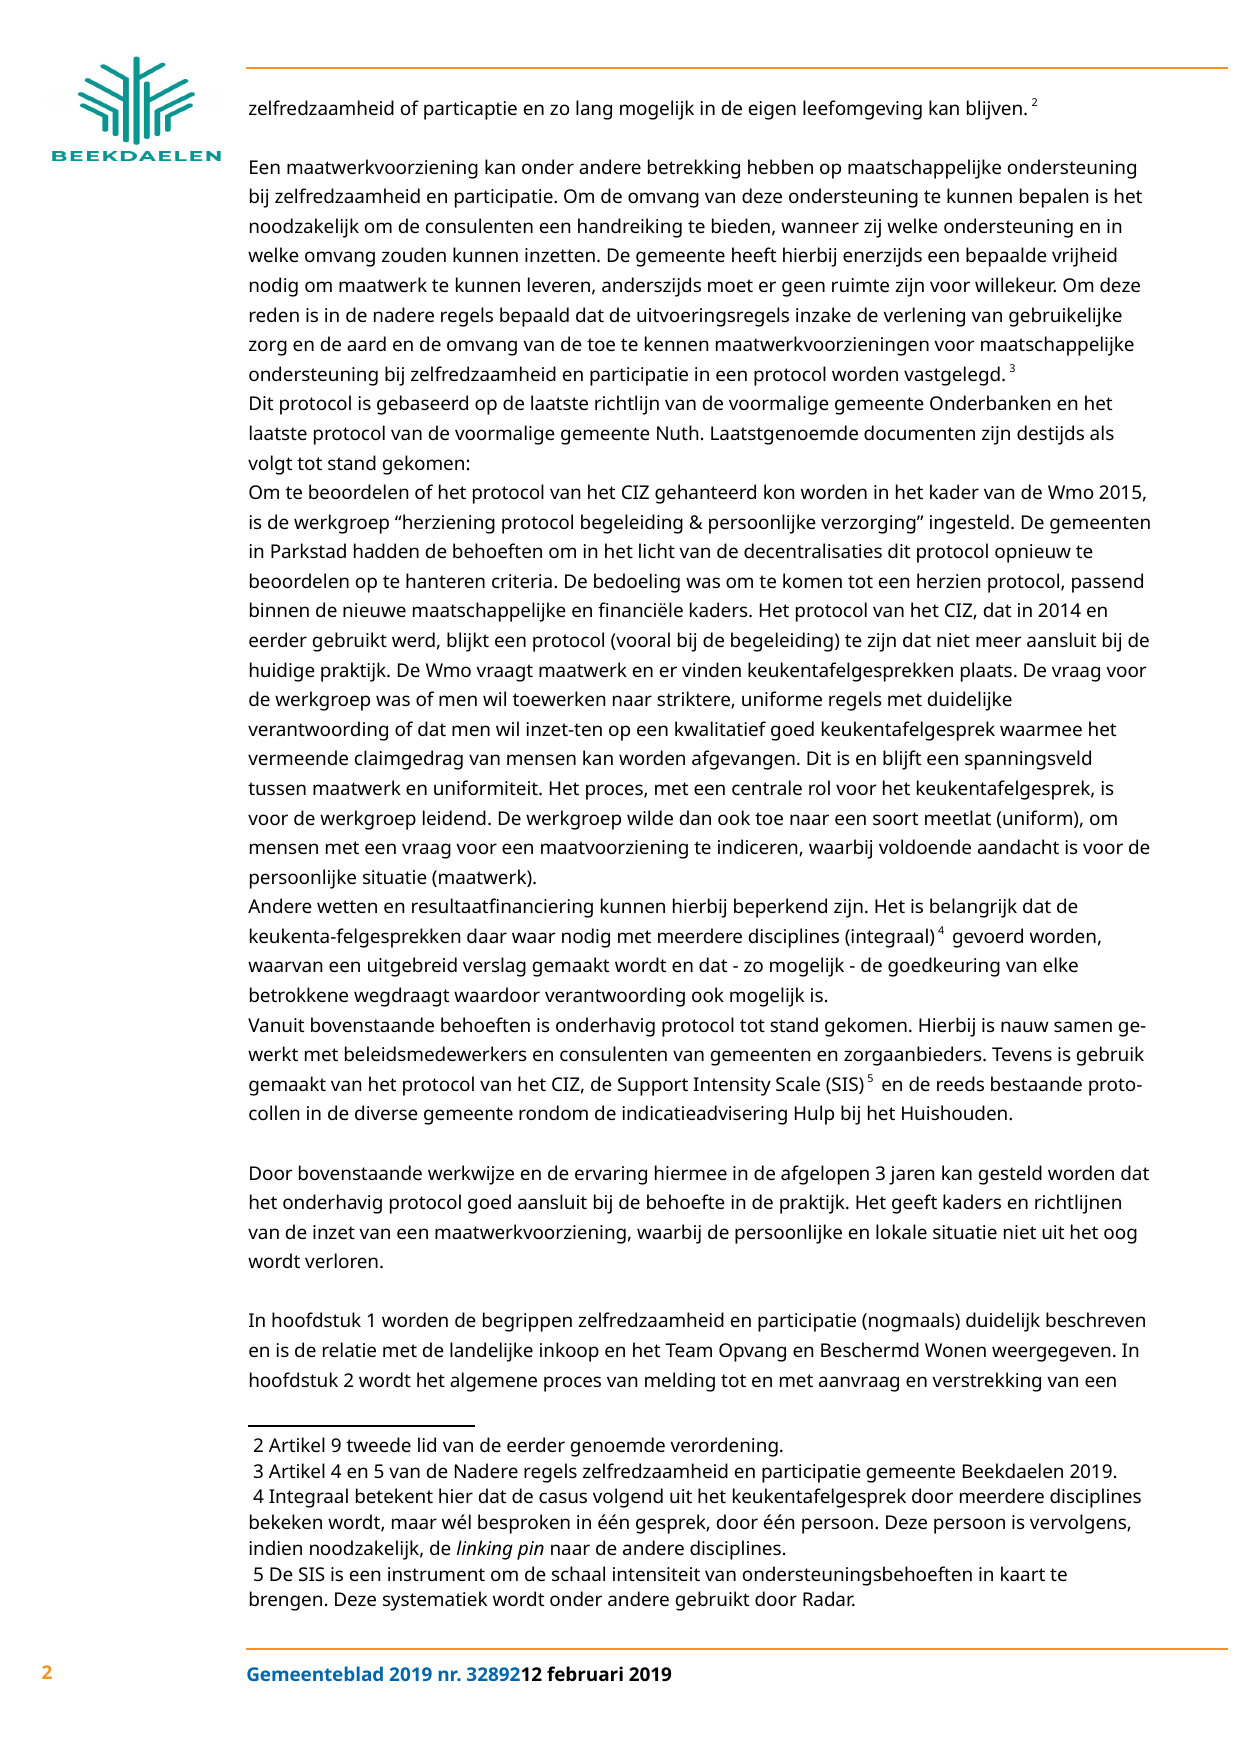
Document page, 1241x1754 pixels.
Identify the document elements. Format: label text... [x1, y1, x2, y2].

picture [41, 47, 231, 172]
text Artikel 4 en 5 van de Nadere regels zelfredzaamheid en participatie gemeente Beekdaelen 2019. [248, 1458, 1152, 1483]
text Artikel 9 tweede lid van de eerder genoemde verordening. [248, 1432, 1152, 1458]
text Een maatwerkvoorziening kan onder andere betrekking hebben op maatschappelijke ondersteuning bij zelfredzaamheid en participatie. Om de omvang van deze ondersteuning te kunnen bepalen is het noodzakelijk om de consulenten een handreiking te bieden, wanneer zij welke ondersteuning en in welke omvang zouden kunnen inzetten. De gemeente heeft hierbij enerzijds een bepaalde vrijheid nodig om maatwerk te kunnen leveren, anderszijds moet er geen ruimte zijn voor willekeur. Om deze reden is in de nadere regels bepaald dat de uitvoeringsregels inzake de verlening van gebruikelijke zorg en de aard en de omvang van de toe te kennen maatwerkvoorzieningen voor maatschappelijke ondersteuning bij zelfredzaamheid en participatie in een protocol worden vastgelegd. [248, 154, 1152, 387]
text Vanuit bovenstaande behoeften is onderhavig protocol tot stand gekomen. Hierbij is nauw samen ge-werkt met beleidsmedewerkers en consulenten van gemeenten en zorgaanbieders. Tevens is gebruik gemaakt van het protocol van het CIZ, de Support Intensity Scale (SIS) en de reeds bestaande proto-collen in de diverse gemeente rondom de indicatieadvisering Hulp bij het Huishouden. [248, 1012, 1152, 1126]
text Dit protocol is gebaseerd op de laatste richtlijn van de voormalige gemeente Onderbanken en het laatste protocol van de voormalige gemeente Nuth. Laatstgenoemde documenten zijn destijds als volgt tot stand gekomen: [248, 391, 1152, 476]
text zelfredzaamheid of particaptie en zo lang mogelijk in de eigen leefomgeving kan blijven. [248, 95, 1152, 121]
text Integraal betekent hier dat de casus volgend uit het keukentafelgesprek door meerdere disciplines bekeken wordt, maar wél besproken in één gesprek, door één persoon. Deze persoon is vervolgens, indien noodzakelijk, de linking pin naar de andere disciplines. [248, 1483, 1152, 1561]
text Om te beoordelen of het protocol van het CIZ gehanteerd kon worden in het kader van de Wmo 2015, is de werkgroep “herziening protocol begeleiding & persoonlijke verzorging” ingesteld. De gemeenten in Parkstad hadden de behoeften om in het licht van de decentralisaties dit protocol opnieuw te beoordelen op te hanteren criteria. De bedoeling was om te komen tot een herzien protocol, passend binnen de nieuwe maatschappelijke en financiële kaders. Het protocol van het CIZ, dat in 2014 en eerder gebruikt werd, blijkt een protocol (vooral bij de begeleiding) te zijn dat niet meer aansluit bij de huidige praktijk. De Wmo vraagt maatwerk en er vinden keukentafelgesprekken plaats. De vraag voor de werkgroep was of men wil toewerken naar striktere, uniforme regels met duidelijke verantwoording of dat men wil inzet-ten op een kwalitatief goed keukentafelgesprek waarmee het vermeende claimgedrag van mensen kan worden afgevangen. Dit is en blijft een spanningsveld tussen maatwerk en uniformiteit. Het proces, met een centrale rol voor het keukentafelgesprek, is voor de werkgroep leidend. De werkgroep wilde dan ook toe naar een soort meetlat (uniform), om mensen met een vraag voor een maatvoorziening te indiceren, waarbij voldoende aandacht is voor de persoonlijke situatie (maatwerk). [248, 479, 1152, 890]
text Andere wetten en resultaatfinanciering kunnen hierbij beperkend zijn. Het is belangrijk dat de keukenta-felgesprekken daar waar nodig met meerdere disciplines (integraal) gevoerd worden, waarvan een uitgebreid verslag gemaakt wordt en dat - zo mogelijk - de goedkeuring van elke betrokkene wegdraagt waardoor verantwoording ook mogelijk is. [248, 893, 1152, 1008]
text In hoofdstuk 1 worden de begrippen zelfredzaamheid en participatie (nogmaals) duidelijk beschreven en is de relatie met de landelijke inkoop en het Team Opvang en Beschermd Wonen weergegeven. In hoofdstuk 2 wordt het algemene proces van melding tot en met aanvraag en verstrekking van een [248, 1308, 1152, 1393]
text Door bovenstaande werkwijze en de ervaring hiermee in de afgelopen 3 jaren kan gesteld worden dat het onderhavig protocol goed aansluit bij de behoefte in de praktijk. Het geeft kaders en richtlijnen van de inzet van een maatwerkvoorziening, waarbij de persoonlijke en lokale situatie niet uit het oog wordt verloren. [248, 1160, 1152, 1274]
text De SIS is een instrument om de schaal intensiteit van ondersteuningsbehoeften in kaart te brengen. Deze systematiek wordt onder andere gebruikt door Radar. [248, 1561, 1152, 1612]
